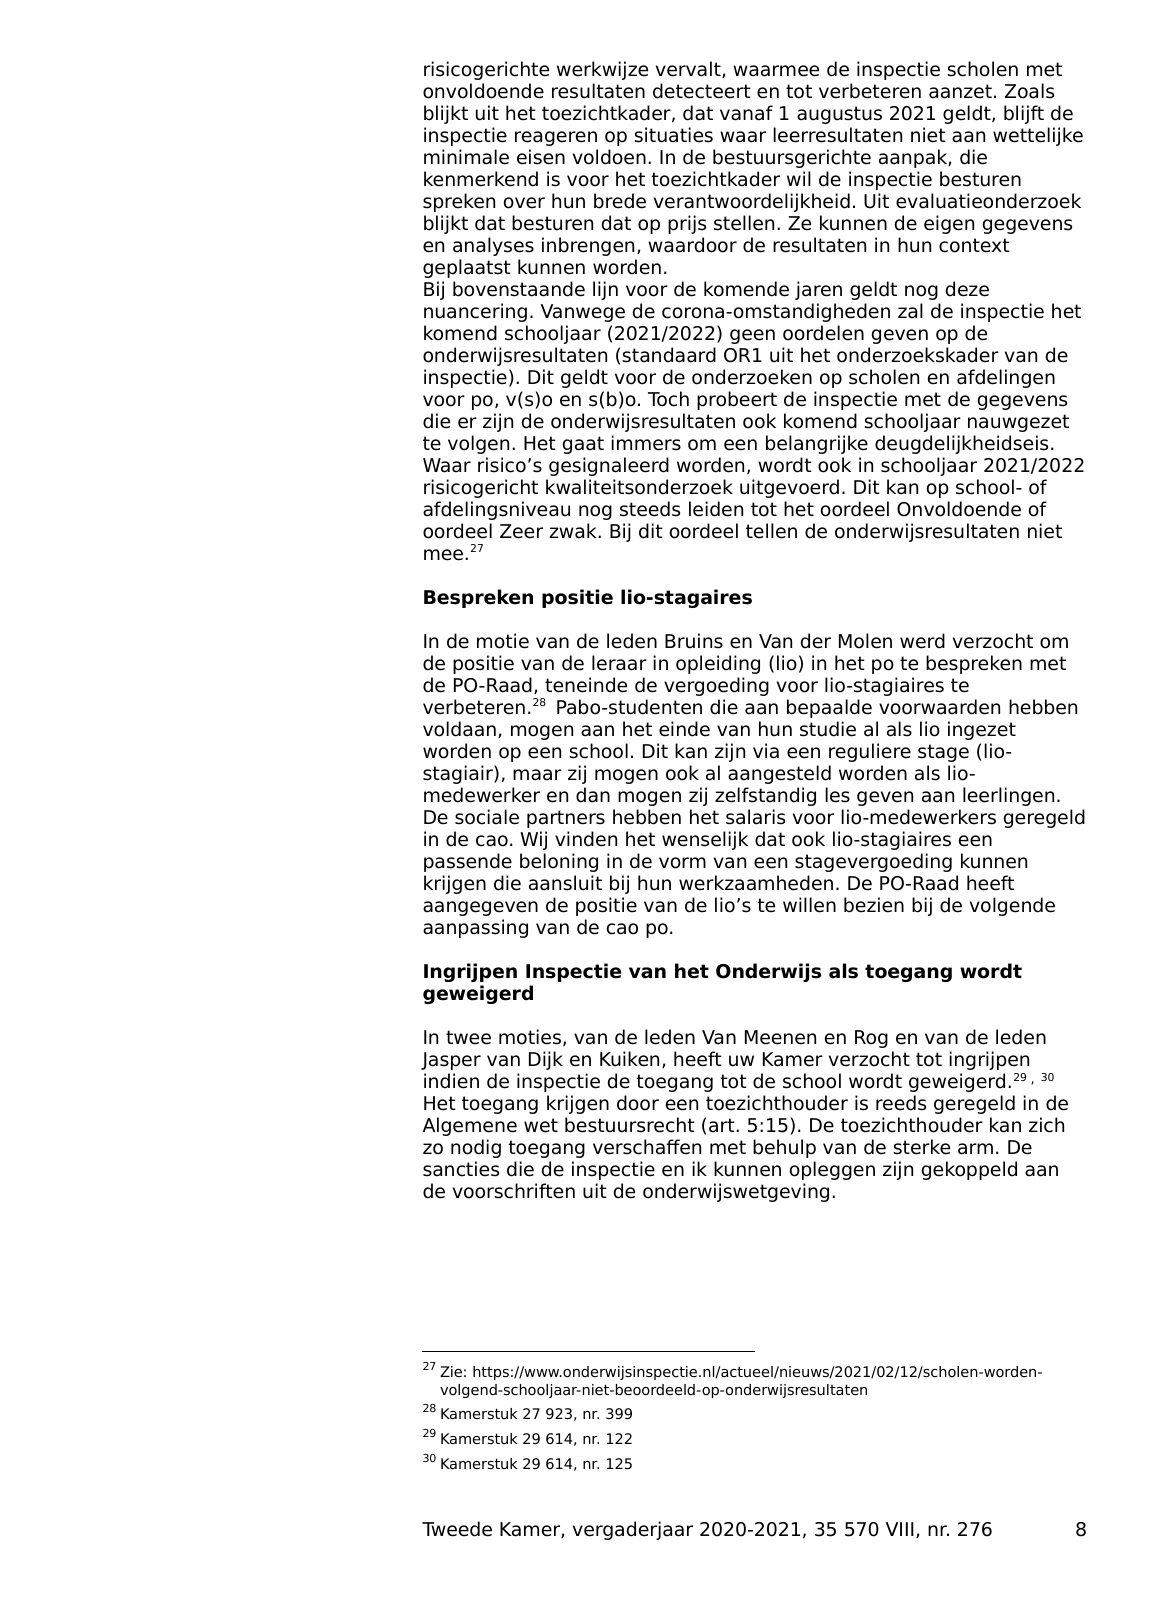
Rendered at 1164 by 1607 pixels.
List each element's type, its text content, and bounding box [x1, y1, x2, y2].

text Bij bovenstaande lijn voor de komende jaren geldt nog deze nuancering. Vanwege de corona-omstandigheden zal de inspectie het komend schooljaar (2021/2022) geen oordelen geven op de onderwijsresultaten (standaard OR1 uit het onderzoekskader van de inspectie). Dit geldt voor de onderzoeken op scholen en afdelingen voor po, v(s)o en s(b)o. Toch probeert de inspectie met de gegevens die er zijn de onderwijsresultaten ook komend schooljaar nauwgezet te volgen. Het gaat immers om een belangrijke deugdelijkheidseis. Waar risico’s gesignaleerd worden, wordt ook in schooljaar 2021/2022 risicogericht kwaliteitsonderzoek uitgevoerd. Dit kan op school- of afdelingsniveau nog steeds leiden tot het oordeel Onvoldoende of oordeel Zeer zwak. Bij dit oordeel tellen de onderwijsresultaten niet mee. [422, 279, 1087, 564]
text Kamerstuk 27 923, nr. 399 [422, 1402, 1087, 1424]
text risicogerichte werkwijze vervalt, waarmee de inspectie scholen met onvoldoende resultaten detecteert en tot verbeteren aanzet. Zoals blijkt uit het toezichtkader, dat vanaf 1 augustus 2021 geldt, blijft de inspectie reageren op situaties waar leerresultaten niet aan wettelijke minimale eisen voldoen. In de bestuursgerichte aanpak, die kenmerkend is voor het toezichtkader wil de inspectie besturen spreken over hun brede verantwoordelijkheid. Uit evaluatieonderzoek blijkt dat besturen dat op prijs stellen. Ze kunnen de eigen gegevens en analyses inbrengen, waardoor de resultaten in hun context geplaatst kunnen worden. [422, 59, 1087, 279]
text In twee moties, van de leden Van Meenen en Rog en van de leden Jasper van Dijk en Kuiken, heeft uw Kamer verzocht tot ingrijpen indien de inspectie de toegang tot de school wordt geweigerd., Het toegang krijgen door een toezichthouder is reeds geregeld in de Algemene wet bestuursrecht (art. 5:15). De toezichthouder kan zich zo nodig toegang verschaffen met behulp van de sterke arm. De sancties die de inspectie en ik kunnen opleggen zijn gekoppeld aan de voorschriften uit de onderwijswetgeving. [422, 1027, 1087, 1203]
text In de motie van de leden Bruins en Van der Molen werd verzocht om de positie van de leraar in opleiding (lio) in het po te bespreken met de PO-Raad, teneinde de vergoeding voor lio-stagiaires te verbeteren. Pabo-studenten die aan bepaalde voorwaarden hebben voldaan, mogen aan het einde van hun studie al als lio ingezet worden op een school. Dit kan zijn via een reguliere stage (lio-stagiair), maar zij mogen ook al aangesteld worden als lio-medewerker en dan mogen zij zelfstandig les geven aan leerlingen. De sociale partners hebben het salaris voor lio-medewerkers geregeld in de cao. Wij vinden het wenselijk dat ook lio-stagiaires een passende beloning in de vorm van een stagevergoeding kunnen krijgen die aansluit bij hun werkzaamheden. De PO-Raad heeft aangegeven de positie van de lio’s te willen bezien bij de volgende aanpassing van de cao po. [422, 631, 1087, 939]
text Kamerstuk 29 614, nr. 122 [422, 1427, 1087, 1449]
subtitle Ingrijpen Inspectie van het Onderwijs als toegang wordt geweigerd [422, 961, 1087, 1005]
subtitle Bespreken positie lio-stagaires [422, 587, 1087, 609]
text Kamerstuk 29 614, nr. 125 [422, 1452, 1087, 1474]
text Zie: https://www.onderwijsinspectie.nl/actueel/nieuws/2021/02/12/scholen-worden-volgend-schooljaar-niet-beoordeeld-op-onderwijsresultaten [422, 1360, 1087, 1399]
